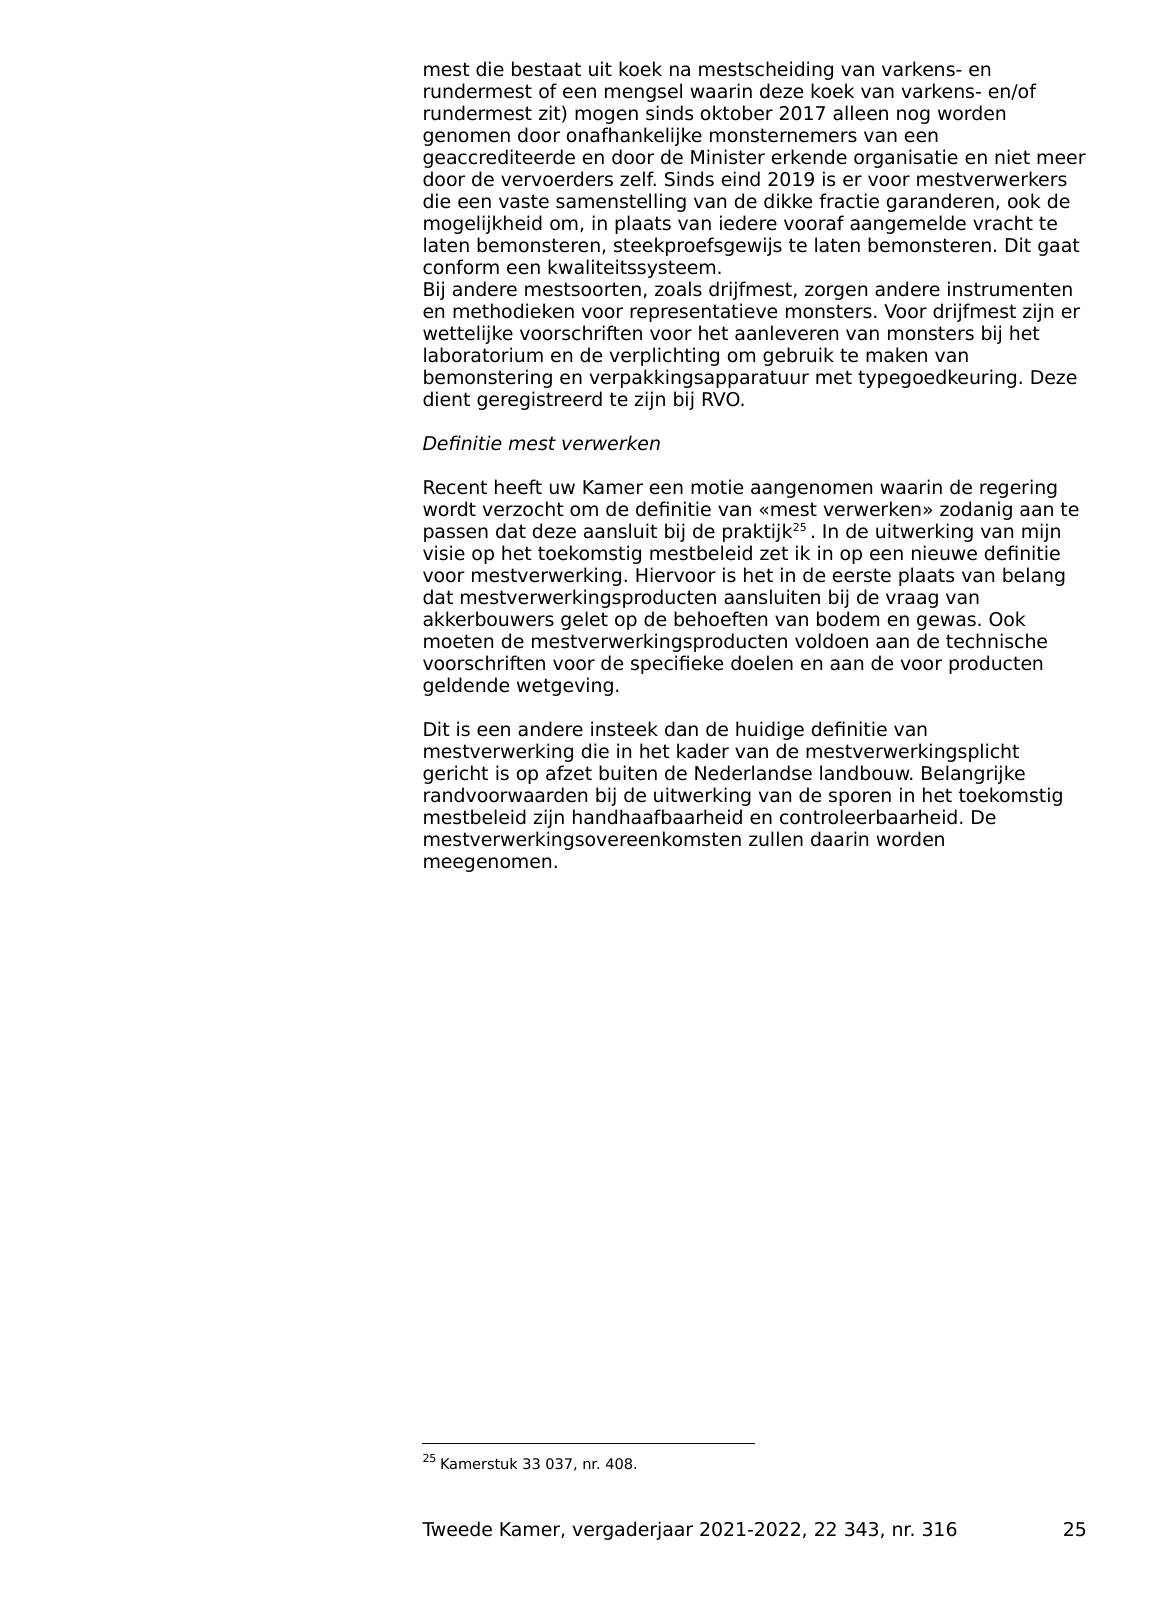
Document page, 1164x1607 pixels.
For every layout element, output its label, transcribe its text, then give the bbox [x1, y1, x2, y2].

text Dit is een andere insteek dan de huidige definitie van mestverwerking die in het kader van de mestverwerkingsplicht gericht is op afzet buiten de Nederlandse landbouw. Belangrijke randvoorwaarden bij de uitwerking van de sporen in het toekomstig mestbeleid zijn handhaafbaarheid en controleerbaarheid. De mestverwerkingsovereenkomsten zullen daarin worden meegenomen. [422, 719, 1087, 873]
subtitle Definitie mest verwerken [422, 433, 1087, 455]
text Recent heeft uw Kamer een motie aangenomen waarin de regering wordt verzocht om de definitie van «mest verwerken» zodanig aan te passen dat deze aansluit bij de praktijk. In de uitwerking van mijn visie op het toekomstig mestbeleid zet ik in op een nieuwe definitie voor mestverwerking. Hiervoor is het in de eerste plaats van belang dat mestverwerkingsproducten aansluiten bij de vraag van akkerbouwers gelet op de behoeften van bodem en gewas. Ook moeten de mestverwerkingsproducten voldoen aan de technische voorschriften voor de specifieke doelen en aan de voor producten geldende wetgeving. [422, 477, 1087, 697]
text mest die bestaat uit koek na mestscheiding van varkens- en rundermest of een mengsel waarin deze koek van varkens- en/of rundermest zit) mogen sinds oktober 2017 alleen nog worden genomen door onafhankelijke monsternemers van een geaccrediteerde en door de Minister erkende organisatie en niet meer door de vervoerders zelf. Sinds eind 2019 is er voor mestverwerkers die een vaste samenstelling van de dikke fractie garanderen, ook de mogelijkheid om, in plaats van iedere vooraf aangemelde vracht te laten bemonsteren, steekproefsgewijs te laten bemonsteren. Dit gaat conform een kwaliteitssysteem. [422, 59, 1087, 279]
text Bij andere mestsoorten, zoals drijfmest, zorgen andere instrumenten en methodieken voor representatieve monsters. Voor drijfmest zijn er wettelijke voorschriften voor het aanleveren van monsters bij het laboratorium en de verplichting om gebruik te maken van bemonstering en verpakkingsapparatuur met typegoedkeuring. Deze dient geregistreerd te zijn bij RVO. [422, 279, 1087, 411]
text Kamerstuk 33 037, nr. 408. [422, 1452, 1087, 1474]
